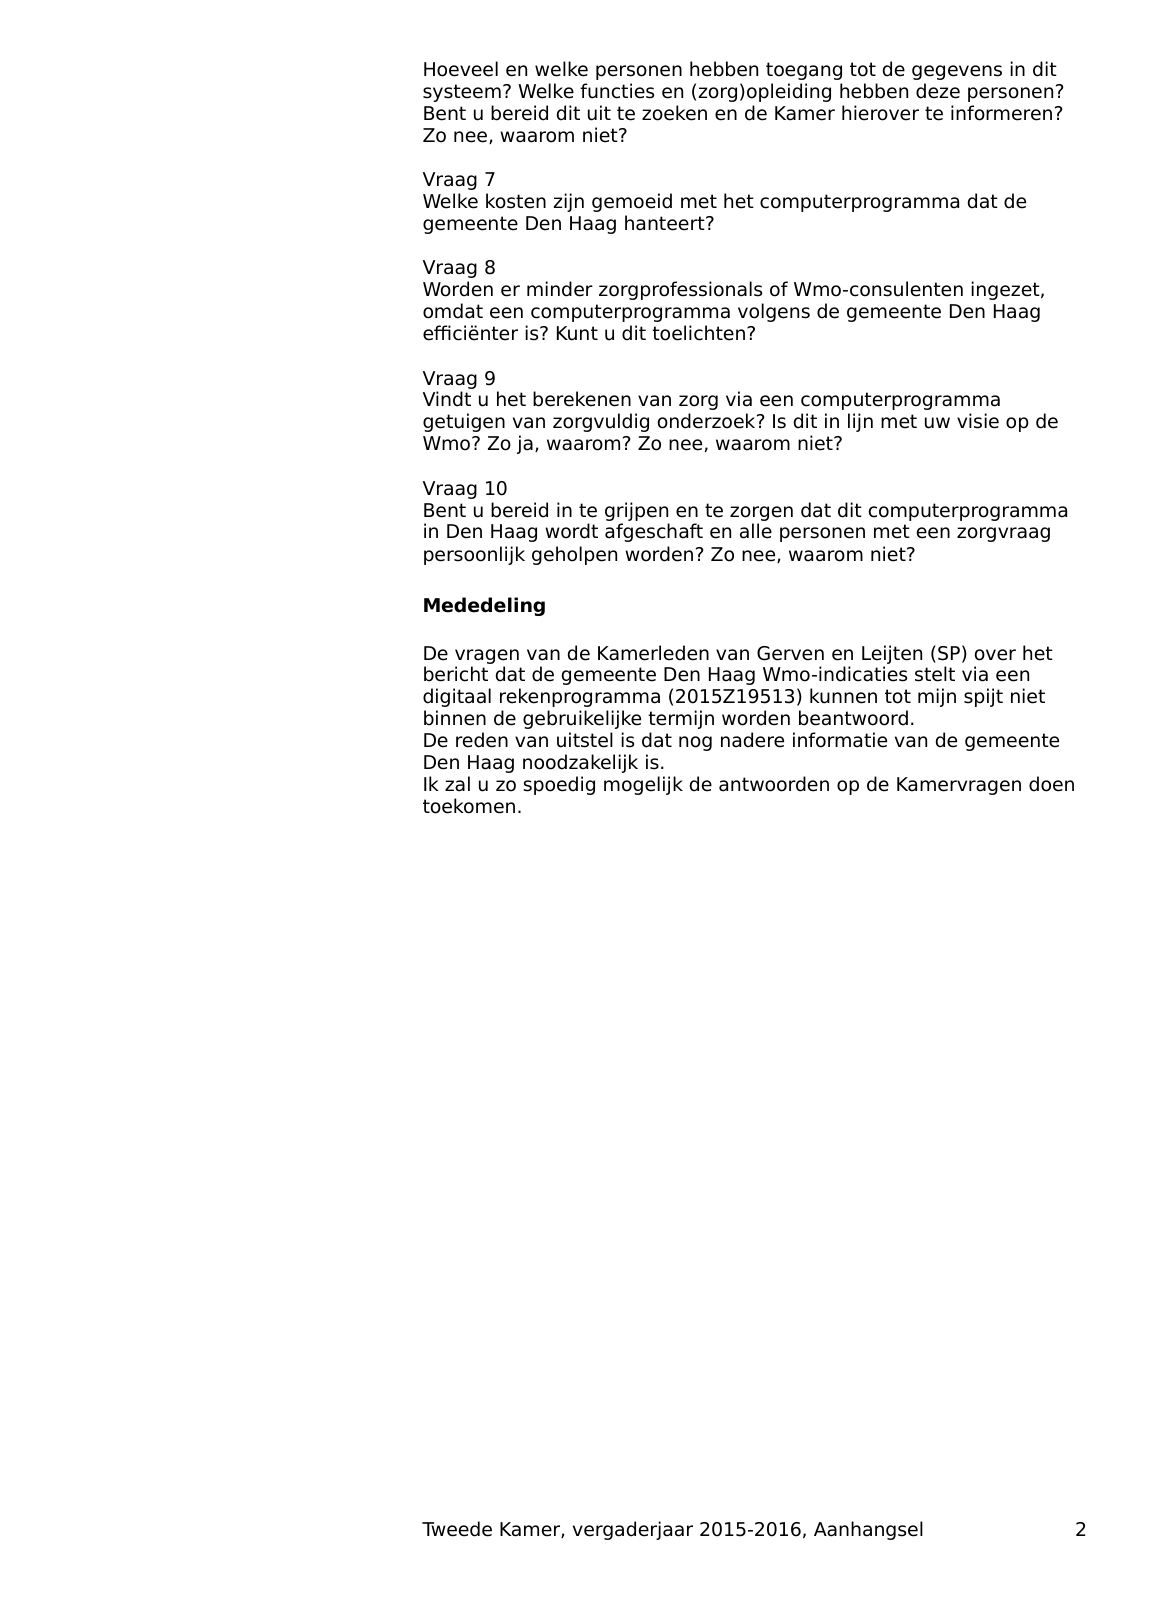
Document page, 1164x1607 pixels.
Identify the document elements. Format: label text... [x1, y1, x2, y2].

text Vraag 8 [422, 257, 1087, 279]
text Ik zal u zo spoedig mogelijk de antwoorden op de Kamervragen doen toekomen. [422, 774, 1087, 818]
text De reden van uitstel is dat nog nadere informatie van de gemeente Den Haag noodzakelijk is. [422, 730, 1087, 774]
text Bent u bereid in te grijpen en te zorgen dat dit computerprogramma in Den Haag wordt afgeschaft en alle personen met een zorgvraag persoonlijk geholpen worden? Zo nee, waarom niet? [422, 499, 1087, 565]
text Welke kosten zijn gemoeid met het computerprogramma dat de gemeente Den Haag hanteert? [422, 191, 1087, 235]
subtitle Mededeling [422, 595, 1087, 617]
text Vindt u het berekenen van zorg via een computerprogramma getuigen van zorgvuldig onderzoek? Is dit in lijn met uw visie op de Wmo? Zo ja, waarom? Zo nee, waarom niet? [422, 389, 1087, 455]
text Worden er minder zorgprofessionals of Wmo-consulenten ingezet, omdat een computerprogramma volgens de gemeente Den Haag efficiënter is? Kunt u dit toelichten? [422, 279, 1087, 345]
text Hoeveel en welke personen hebben toegang tot de gegevens in dit systeem? Welke functies en (zorg)opleiding hebben deze personen? Bent u bereid dit uit te zoeken en de Kamer hierover te informeren? Zo nee, waarom niet? [422, 59, 1087, 147]
text Vraag 7 [422, 169, 1087, 191]
text Vraag 10 [422, 477, 1087, 499]
text Vraag 9 [422, 367, 1087, 389]
text De vragen van de Kamerleden van Gerven en Leijten (SP) over het bericht dat de gemeente Den Haag Wmo-indicaties stelt via een digitaal rekenprogramma (2015Z19513) kunnen tot mijn spijt niet binnen de gebruikelijke termijn worden beantwoord. [422, 642, 1087, 730]
